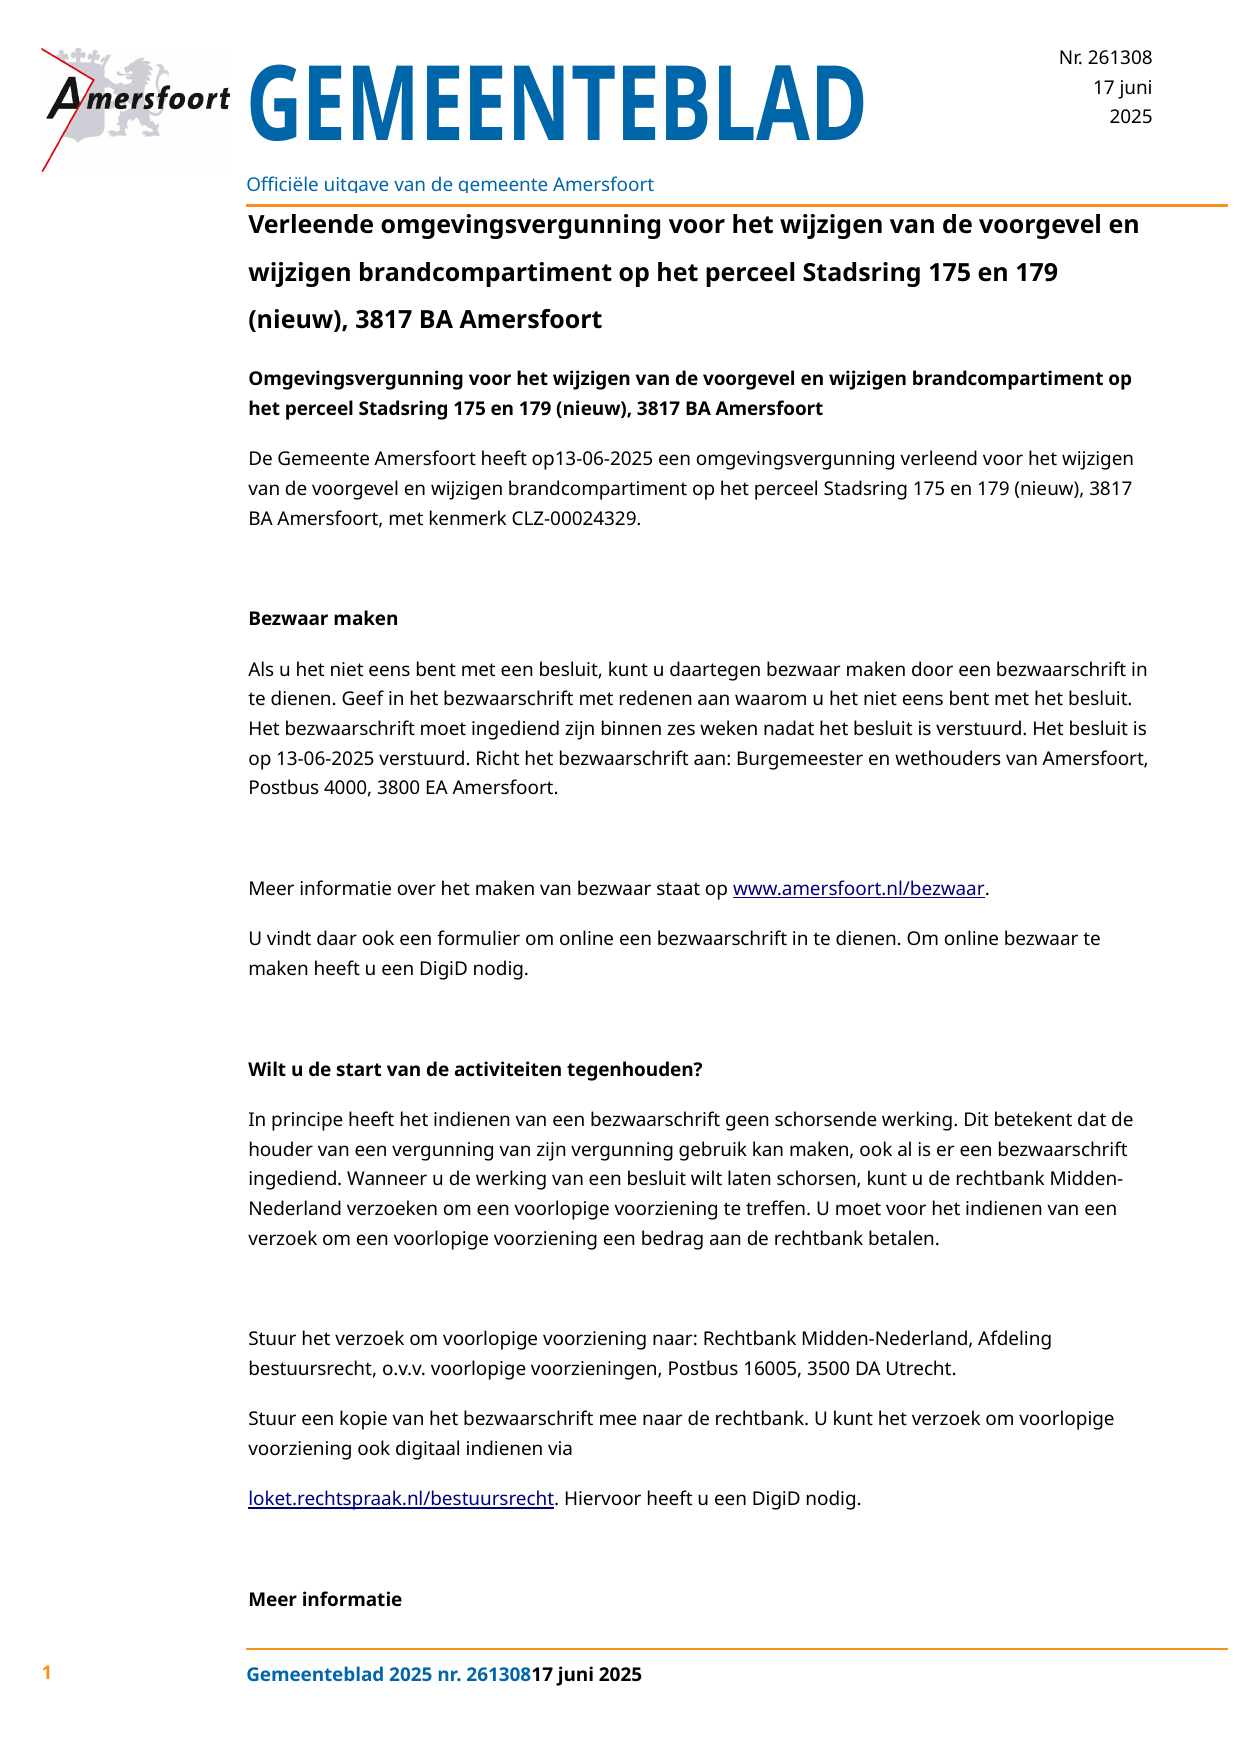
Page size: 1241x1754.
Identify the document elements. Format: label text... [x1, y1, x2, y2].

text loket.rechtspraak.nl/bestuursrecht. Hiervoor heeft u een DigiD nodig. [248, 1486, 1152, 1511]
text U vindt daar ook een formulier om online een bezwaarschrift in te dienen. Om online bezwaar te maken heeft u een DigiD nodig. [248, 926, 1152, 981]
text Stuur het verzoek om voorlopige voorziening naar: Rechtbank Midden-Nederland, Afdeling bestuursrecht, o.v.v. voorlopige voorzieningen, Postbus 16005, 3500 DA Utrecht. [248, 1326, 1152, 1381]
text Meer informatie over het maken van bezwaar staat op www.amersfoort.nl/bezwaar. [248, 875, 1152, 901]
picture [41, 47, 231, 172]
text Omgevingsvergunning voor het wijzigen van de voorgevel en wijzigen brandcompartiment op het perceel Stadsring 175 en 179 (nieuw), 3817 BA Amersfoort [248, 366, 1152, 421]
text Bezwaar maken [248, 606, 1152, 631]
text Meer informatie [248, 1586, 1152, 1612]
text Wilt u de start van de activiteiten tegenhouden? [248, 1056, 1152, 1082]
text Verleende omgevingsvergunning voor het wijzigen van de voorgevel en wijzigen brandcompartiment op het perceel Stadsring 175 en 179 (nieuw), 3817 BA Amersfoort [248, 207, 1152, 336]
text Stuur een kopie van het bezwaarschrift mee naar de rechtbank. U kunt het verzoek om voorlopige voorziening ook digitaal indienen via [248, 1406, 1152, 1461]
text Als u het niet eens bent met een besluit, kunt u daartegen bezwaar maken door een bezwaarschrift in te dienen. Geef in het bezwaarschrift met redenen aan waarom u het niet eens bent met het besluit. Het bezwaarschrift moet ingediend zijn binnen zes weken nadat het besluit is verstuurd. Het besluit is op 13-06-2025 verstuurd. Richt het bezwaarschrift aan: Burgemeester en wethouders van Amersfoort, Postbus 4000, 3800 EA Amersfoort. [248, 656, 1152, 800]
text In principe heeft het indienen van een bezwaarschrift geen schorsende werking. Dit betekent dat de houder van een vergunning van zijn vergunning gebruik kan maken, ook al is er een bezwaarschrift ingediend. Wanneer u de werking van een besluit wilt laten schorsen, kunt u de rechtbank Midden-Nederland verzoeken om een voorlopige voorziening te treffen. U moet voor het indienen van een verzoek om een voorlopige voorziening een bedrag aan de rechtbank betalen. [248, 1106, 1152, 1250]
text De Gemeente Amersfoort heeft op13-06-2025 een omgevingsvergunning verleend voor het wijzigen van de voorgevel en wijzigen brandcompartiment op het perceel Stadsring 175 en 179 (nieuw), 3817 BA Amersfoort, met kenmerk CLZ-00024329. [248, 446, 1152, 530]
